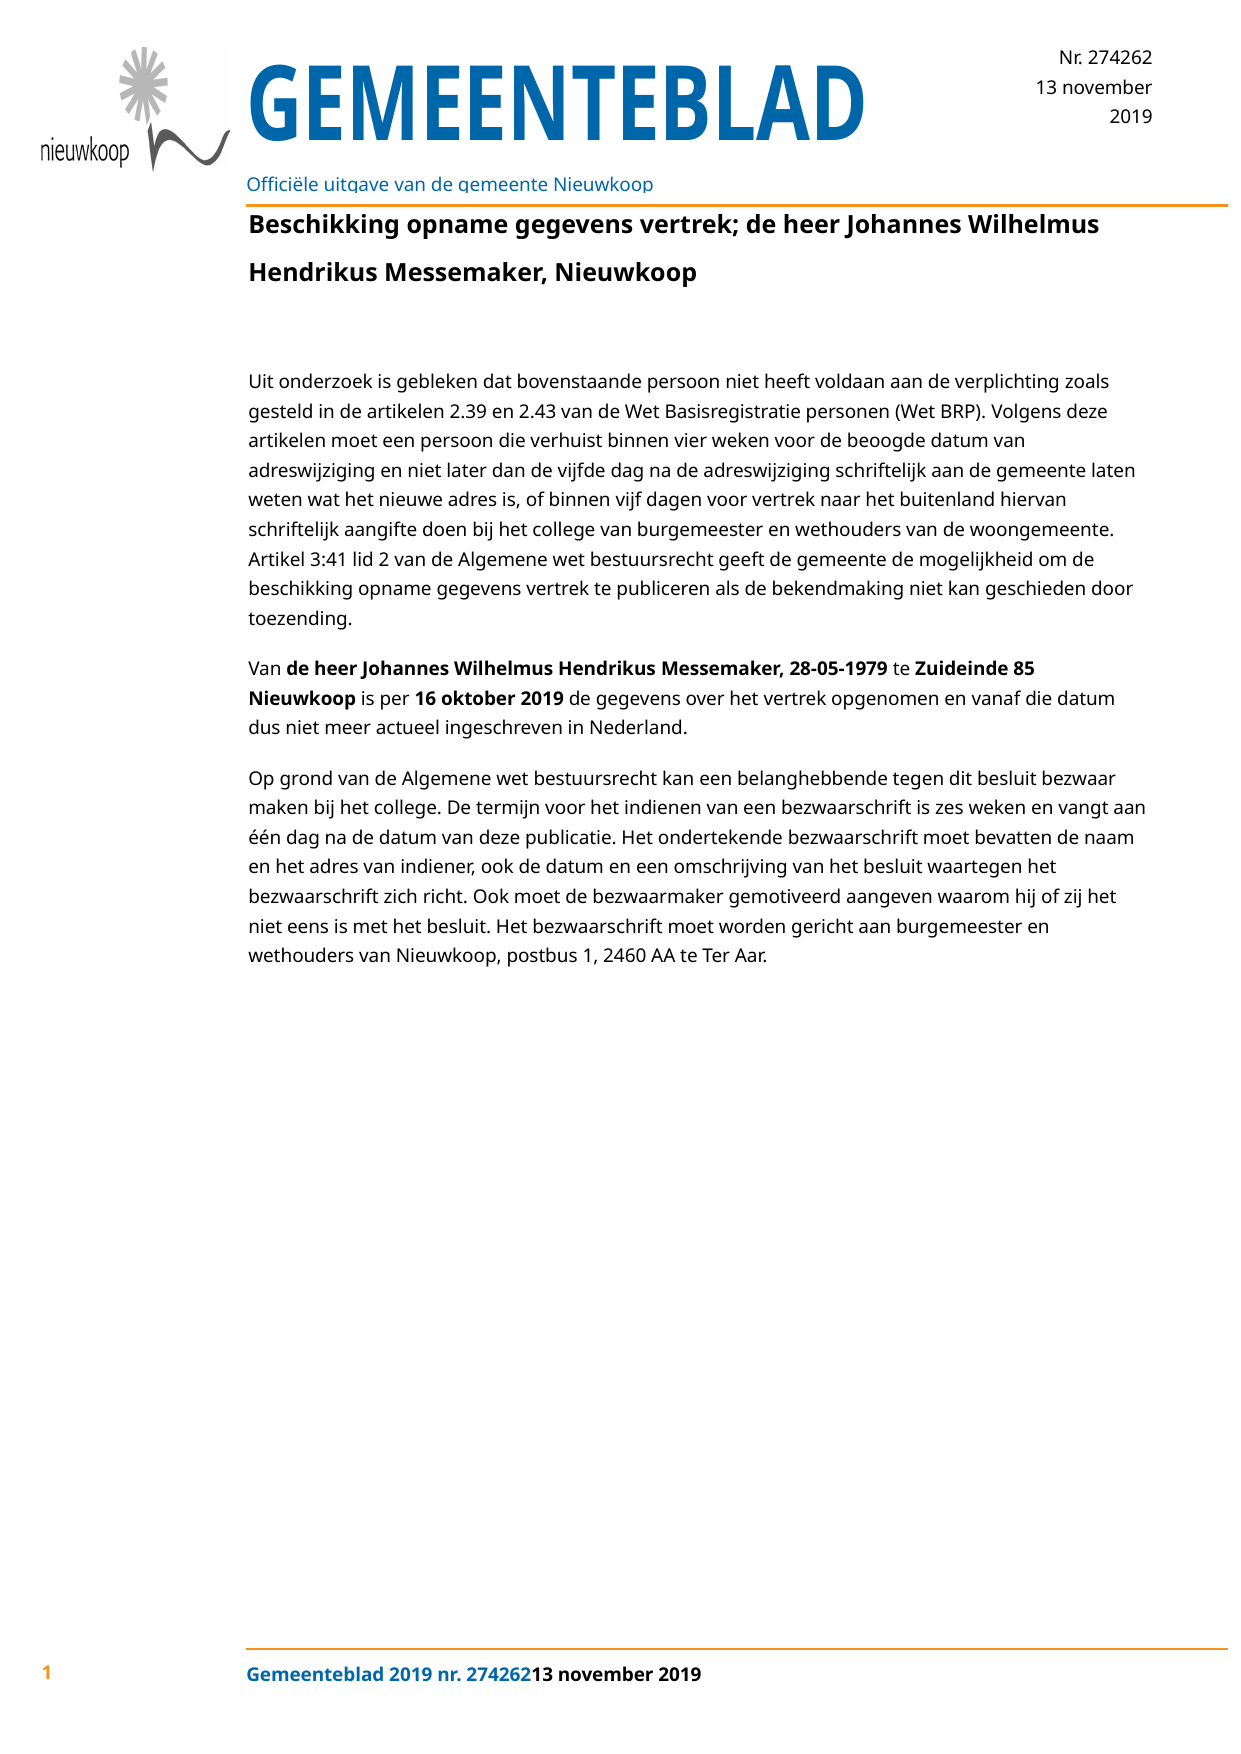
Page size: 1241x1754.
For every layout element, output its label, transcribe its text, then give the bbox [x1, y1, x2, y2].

text Uit onderzoek is gebleken dat bovenstaande persoon niet heeft voldaan aan de verplichting zoals gesteld in de artikelen 2.39 en 2.43 van de Wet Basisregistratie personen (Wet BRP). Volgens deze artikelen moet een persoon die verhuist binnen vier weken voor de beoogde datum van adreswijziging en niet later dan de vijfde dag na de adreswijziging schriftelijk aan de gemeente laten weten wat het nieuwe adres is, of binnen vijf dagen voor vertrek naar het buitenland hiervan schriftelijk aangifte doen bij het college van burgemeester en wethouders van de woongemeente. Artikel 3:41 lid 2 van de Algemene wet bestuursrecht geeft de gemeente de mogelijkheid om de beschikking opname gegevens vertrek te publiceren als de bekendmaking niet kan geschieden door toezending. [248, 368, 1152, 631]
text Beschikking opname gegevens vertrek; de heer Johannes Wilhelmus Hendrikus Messemaker, Nieuwkoop [248, 207, 1152, 288]
text Van de heer Johannes Wilhelmus Hendrikus Messemaker, 28-05-1979 te Zuideinde 85 Nieuwkoop is per 16 oktober 2019 de gegevens over het vertrek opgenomen en vanaf die datum dus niet meer actueel ingeschreven in Nederland. [248, 655, 1152, 740]
text Op grond van de Algemene wet bestuursrecht kan een belanghebbende tegen dit besluit bezwaar maken bij het college. De termijn voor het indienen van een bezwaarschrift is zes weken en vangt aan één dag na de datum van deze publicatie. Het ondertekende bezwaarschrift moet bevatten de naam en het adres van indiener, ook de datum en een omschrijving van het besluit waartegen het bezwaarschrift zich richt. Ook moet de bezwaarmaker gemotiveerd aangeven waarom hij of zij het niet eens is met het besluit. Het bezwaarschrift moet worden gericht aan burgemeester en wethouders van Nieuwkoop, postbus 1, 2460 AA te Ter Aar. [248, 765, 1152, 968]
picture [41, 47, 231, 172]
